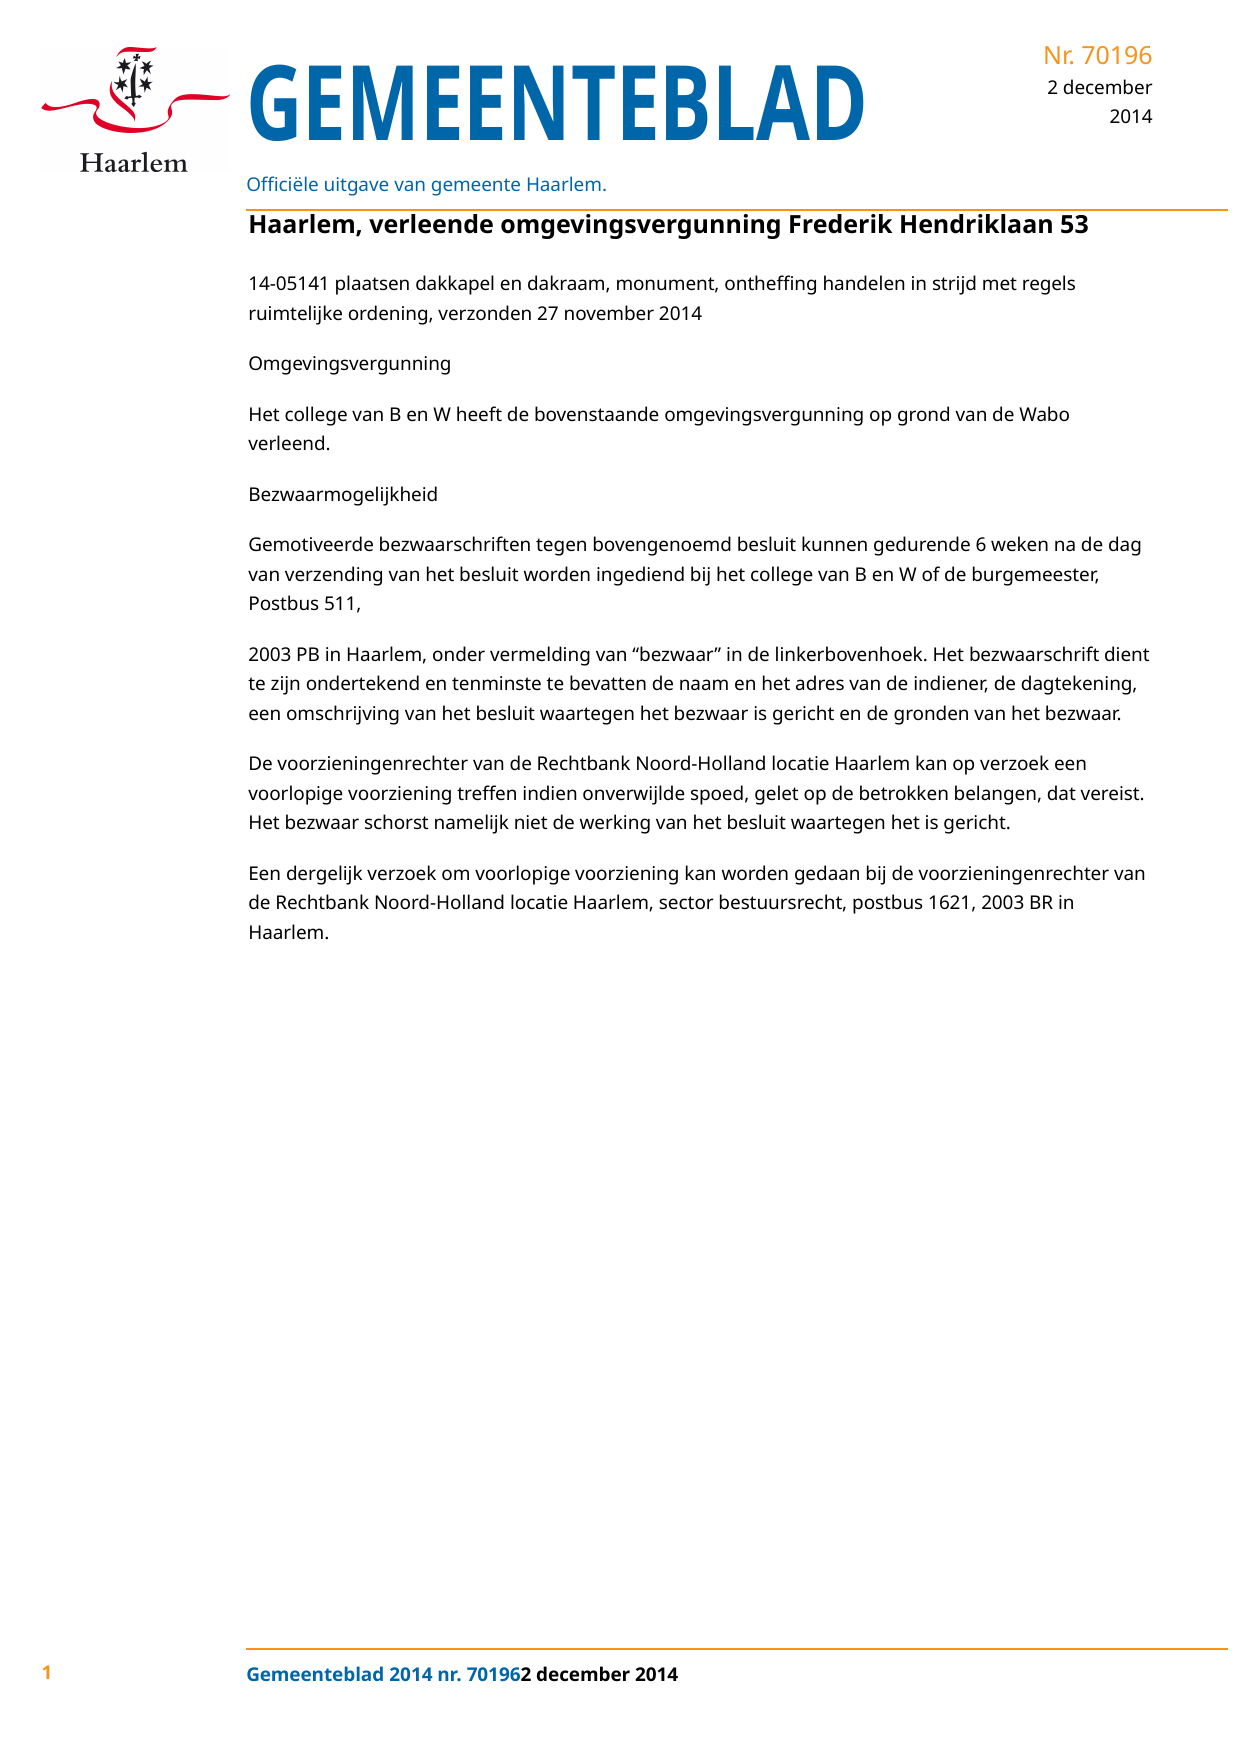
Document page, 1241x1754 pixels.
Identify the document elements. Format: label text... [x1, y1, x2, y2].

text Een dergelijk verzoek om voorlopige voorziening kan worden gedaan bij de voorzieningenrechter van de Rechtbank Noord-Holland locatie Haarlem, sector bestuursrecht, postbus 1621, 2003 BR in Haarlem. [248, 860, 1152, 945]
text Bezwaarmogelijkheid [248, 481, 1152, 506]
text Gemotiveerde bezwaarschriften tegen bovengenoemd besluit kunnen gedurende 6 weken na de dag van verzending van het besluit worden ingediend bij het college van B en W of de burgemeester, Postbus 511, [248, 531, 1152, 616]
text Het college van B en W heeft de bovenstaande omgevingsvergunning op grond van de Wabo verleend. [248, 401, 1152, 456]
text Omgevingsvergunning [248, 350, 1152, 376]
text 2003 PB in Haarlem, onder vermelding van “bezwaar” in de linkerbovenhoek. Het bezwaarschrift dient te zijn ondertekend en tenminste te bevatten de naam en het adres van de indiener, de dagtekening, een omschrijving van het besluit waartegen het bezwaar is gericht en de gronden van het bezwaar. [248, 641, 1152, 726]
text Haarlem, verleende omgevingsvergunning Frederik Hendriklaan 53 [248, 211, 1152, 241]
picture [41, 47, 231, 172]
text De voorzieningenrechter van de Rechtbank Noord-Holland locatie Haarlem kan op verzoek een voorlopige voorziening treffen indien onverwijlde spoed, gelet op de betrokken belangen, dat vereist. Het bezwaar schorst namelijk niet de werking van het besluit waartegen het is gericht. [248, 750, 1152, 835]
text 14-05141 plaatsen dakkapel en dakraam, monument, ontheffing handelen in strijd met regels ruimtelijke ordening, verzonden 27 november 2014 [248, 270, 1152, 326]
